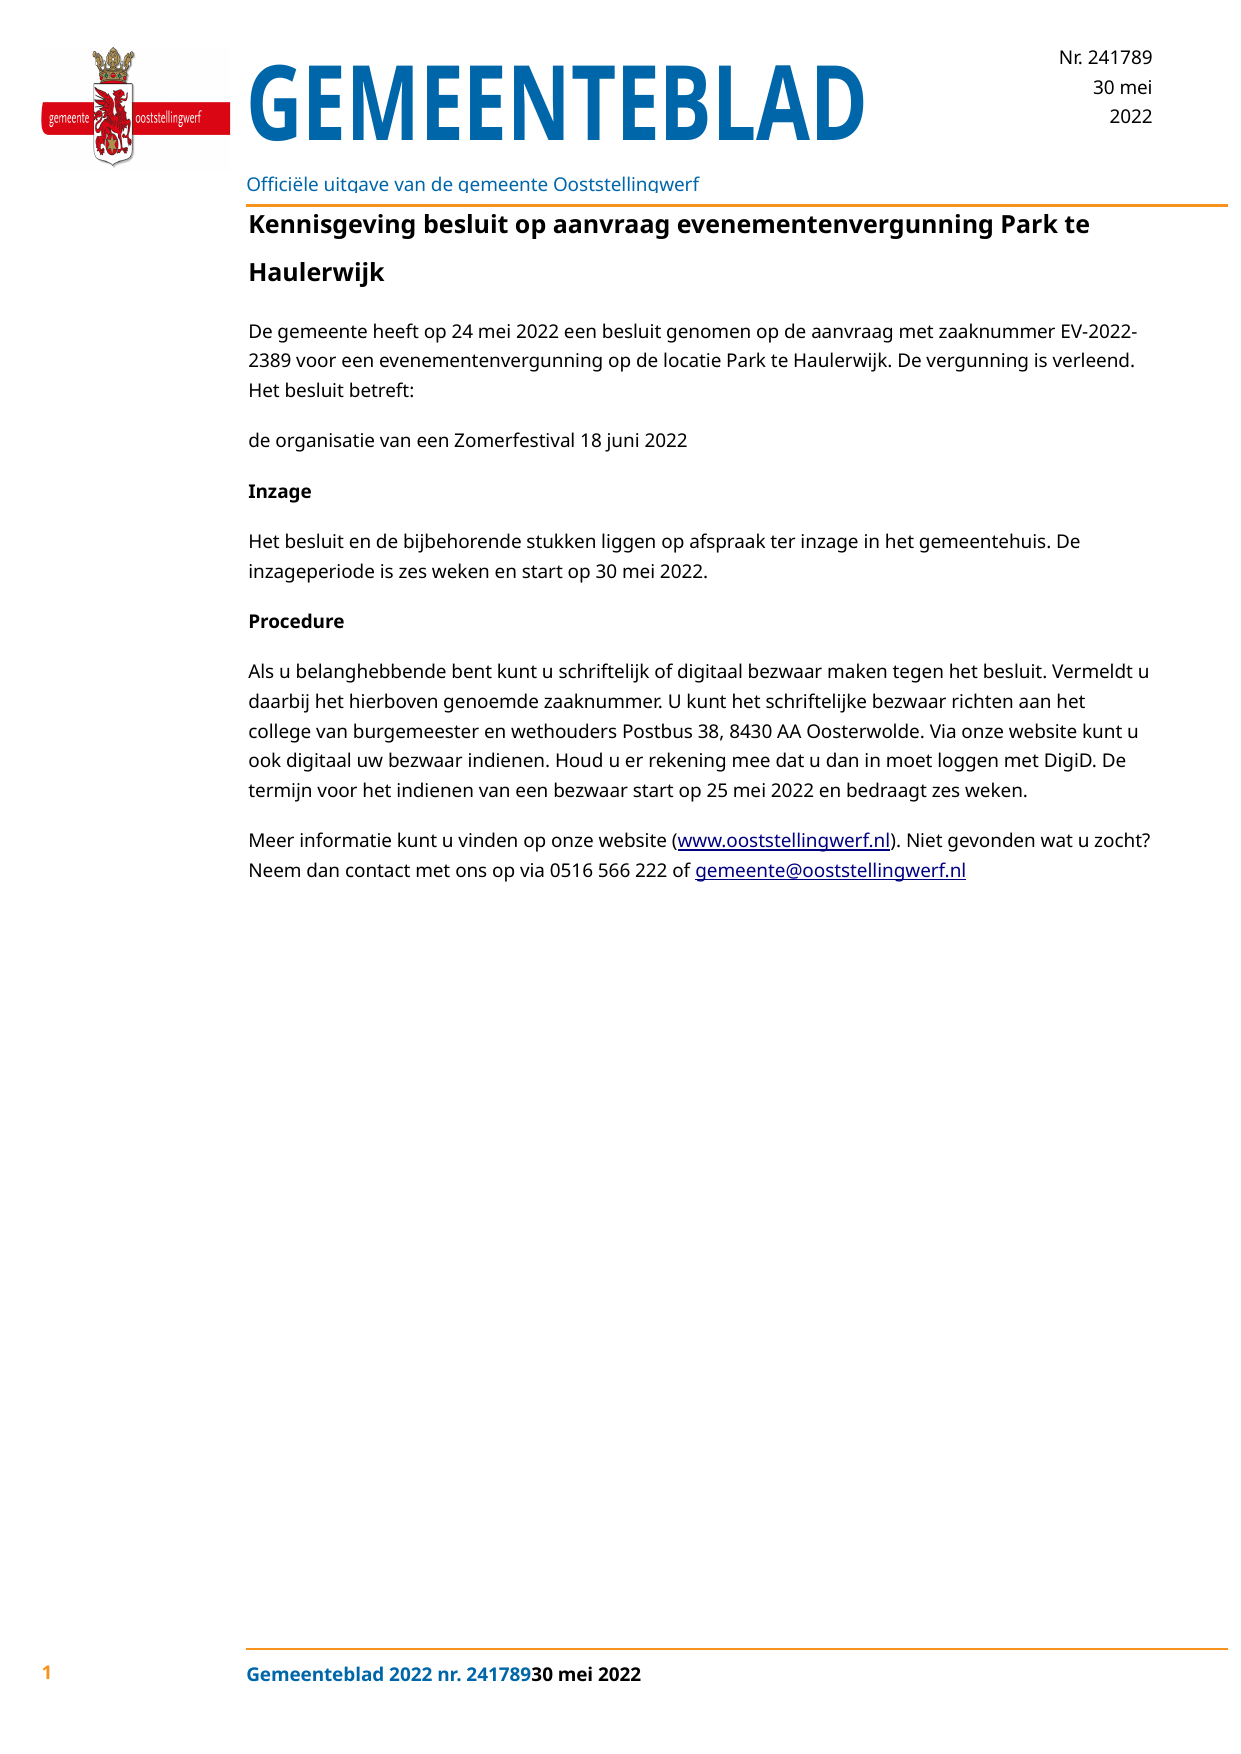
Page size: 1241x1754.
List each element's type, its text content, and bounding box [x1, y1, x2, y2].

text Het besluit en de bijbehorende stukken liggen op afspraak ter inzage in het gemeentehuis. De inzageperiode is zes weken en start op 30 mei 2022. [248, 528, 1152, 584]
text Procedure [248, 608, 1152, 634]
text Meer informatie kunt u vinden op onze website (www.ooststellingwerf.nl). Niet gevonden wat u zocht? Neem dan contact met ons op via 0516 566 222 of gemeente@ooststellingwerf.nl [248, 827, 1152, 883]
text de organisatie van een Zomerfestival 18 juni 2022 [248, 427, 1152, 453]
text De gemeente heeft op 24 mei 2022 een besluit genomen op de aanvraag met zaaknummer EV-2022-2389 voor een evenementenvergunning op de locatie Park te Haulerwijk. De vergunning is verleend. Het besluit betreft: [248, 318, 1152, 403]
text Inzage [248, 478, 1152, 504]
text Als u belanghebbende bent kunt u schriftelijk of digitaal bezwaar maken tegen het besluit. Vermeldt u daarbij het hierboven genoemde zaaknummer. U kunt het schriftelijke bezwaar richten aan het college van burgemeester en wethouders Postbus 38, 8430 AA Oosterwolde. Via onze website kunt u ook digitaal uw bezwaar indienen. Houd u er rekening mee dat u dan in moet loggen met DigiD. De termijn voor het indienen van een bezwaar start op 25 mei 2022 en bedraagt zes weken. [248, 659, 1152, 803]
picture [41, 47, 231, 172]
text Kennisgeving besluit op aanvraag evenementenvergunning Park te Haulerwijk [248, 207, 1152, 288]
